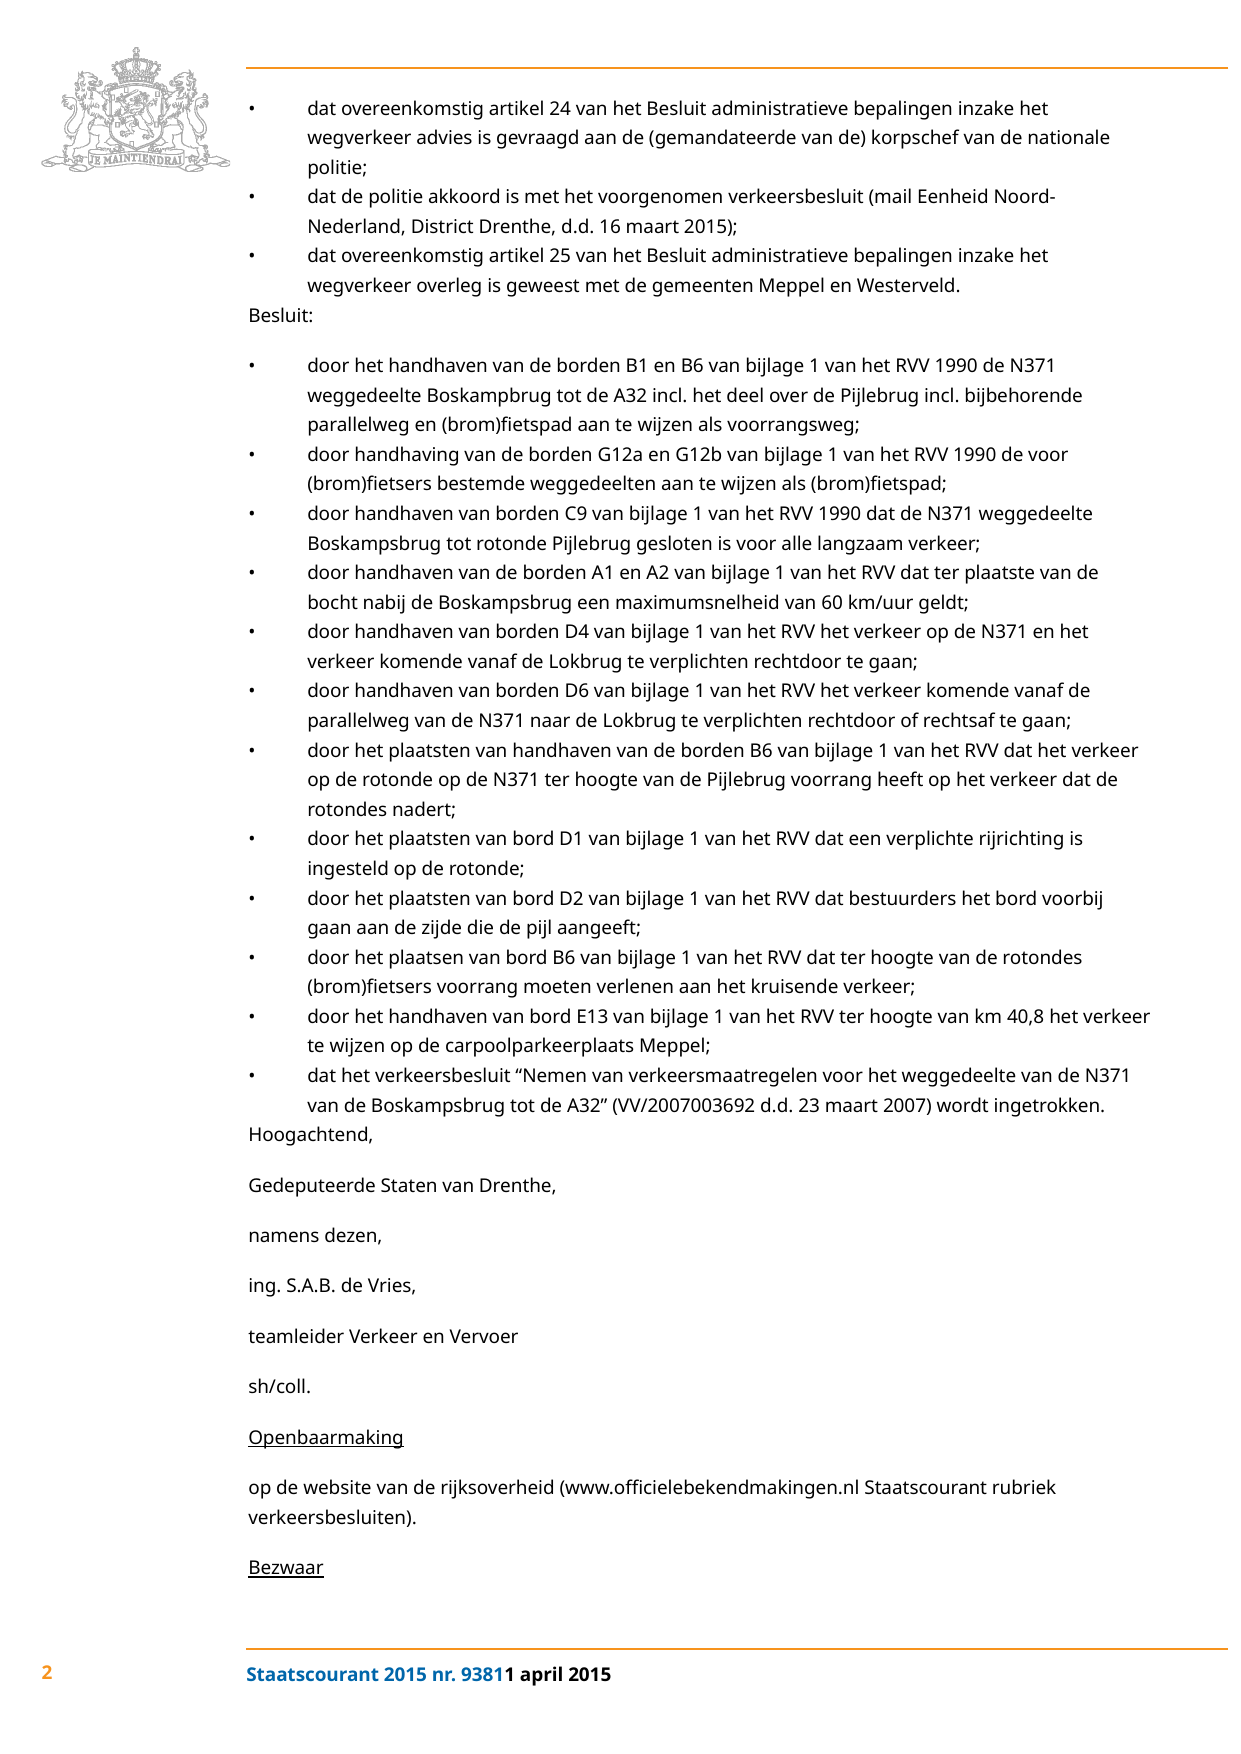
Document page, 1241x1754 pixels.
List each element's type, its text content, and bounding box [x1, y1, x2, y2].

text ing. S.A.B. de Vries, [248, 1273, 1152, 1298]
list dat de politie akkoord is met het voorgenomen verkeersbesluit (mail Eenheid Noord-Nederland, District Drenthe, d.d. 16 maart 2015); [248, 183, 1152, 239]
list door handhaven van borden C9 van bijlage 1 van het RVV 1990 dat de N371 weggedeelte Boskampsbrug tot rotonde Pijlebrug gesloten is voor alle langzaam verkeer; [248, 500, 1152, 556]
text op de website van de rijksoverheid (www.officielebekendmakingen.nl Staatscourant rubriek verkeersbesluiten). [248, 1474, 1152, 1530]
list door het plaatsten van bord D2 van bijlage 1 van het RVV dat bestuurders het bord voorbij gaan aan de zijde die de pijl aangeeft; [248, 885, 1152, 940]
list dat overeenkomstig artikel 25 van het Besluit administratieve bepalingen inzake het wegverkeer overleg is geweest met de gemeenten Meppel en Westerveld. [248, 243, 1152, 298]
text sh/coll. [248, 1373, 1152, 1399]
picture [41, 47, 231, 172]
list door het handhaven van de borden B1 en B6 van bijlage 1 van het RVV 1990 de N371 weggedeelte Boskampbrug tot de A32 incl. het deel over de Pijlebrug incl. bijbehorende parallelweg en (brom)fietspad aan te wijzen als voorrangsweg; [248, 352, 1152, 437]
text Bezwaar [248, 1554, 1152, 1580]
list door het plaatsten van handhaven van de borden B6 van bijlage 1 van het RVV dat het verkeer op de rotonde op de N371 ter hoogte van de Pijlebrug voorrang heeft op het verkeer dat de rotondes nadert; [248, 737, 1152, 822]
text Gedeputeerde Staten van Drenthe, [248, 1172, 1152, 1198]
list door handhaving van de borden G12a en G12b van bijlage 1 van het RVV 1990 de voor (brom)fietsers bestemde weggedeelten aan te wijzen als (brom)fietspad; [248, 441, 1152, 496]
list door handhaven van de borden A1 en A2 van bijlage 1 van het RVV dat ter plaatste van de bocht nabij de Boskampsbrug een maximumsnelheid van 60 km/uur geldt; [248, 559, 1152, 615]
text teamleider Verkeer en Vervoer [248, 1323, 1152, 1349]
text Openbaarmaking [248, 1424, 1152, 1450]
list door het plaatsen van bord B6 van bijlage 1 van het RVV dat ter hoogte van de rotondes (brom)fietsers voorrang moeten verlenen aan het kruisende verkeer; [248, 944, 1152, 999]
list dat overeenkomstig artikel 24 van het Besluit administratieve bepalingen inzake het wegverkeer advies is gevraagd aan de (gemandateerde van de) korpschef van de nationale politie; [248, 95, 1152, 180]
list dat het verkeersbesluit “Nemen van verkeersmaatregelen voor het weggedeelte van de N371 van de Boskampsbrug tot de A32” (VV/2007003692 d.d. 23 maart 2007) wordt ingetrokken. [248, 1062, 1152, 1118]
text namens dezen, [248, 1222, 1152, 1248]
list door handhaven van borden D4 van bijlage 1 van het RVV het verkeer op de N371 en het verkeer komende vanaf de Lokbrug te verplichten rechtdoor te gaan; [248, 618, 1152, 674]
list door het plaatsten van bord D1 van bijlage 1 van het RVV dat een verplichte rijrichting is ingesteld op de rotonde; [248, 826, 1152, 881]
text Hoogachtend, [248, 1121, 1152, 1147]
list door handhaven van borden D6 van bijlage 1 van het RVV het verkeer komende vanaf de parallelweg van de N371 naar de Lokbrug te verplichten rechtdoor of rechtsaf te gaan; [248, 678, 1152, 733]
text Besluit: [248, 302, 1152, 328]
list door het handhaven van bord E13 van bijlage 1 van het RVV ter hoogte van km 40,8 het verkeer te wijzen op de carpoolparkeerplaats Meppel; [248, 1003, 1152, 1058]
